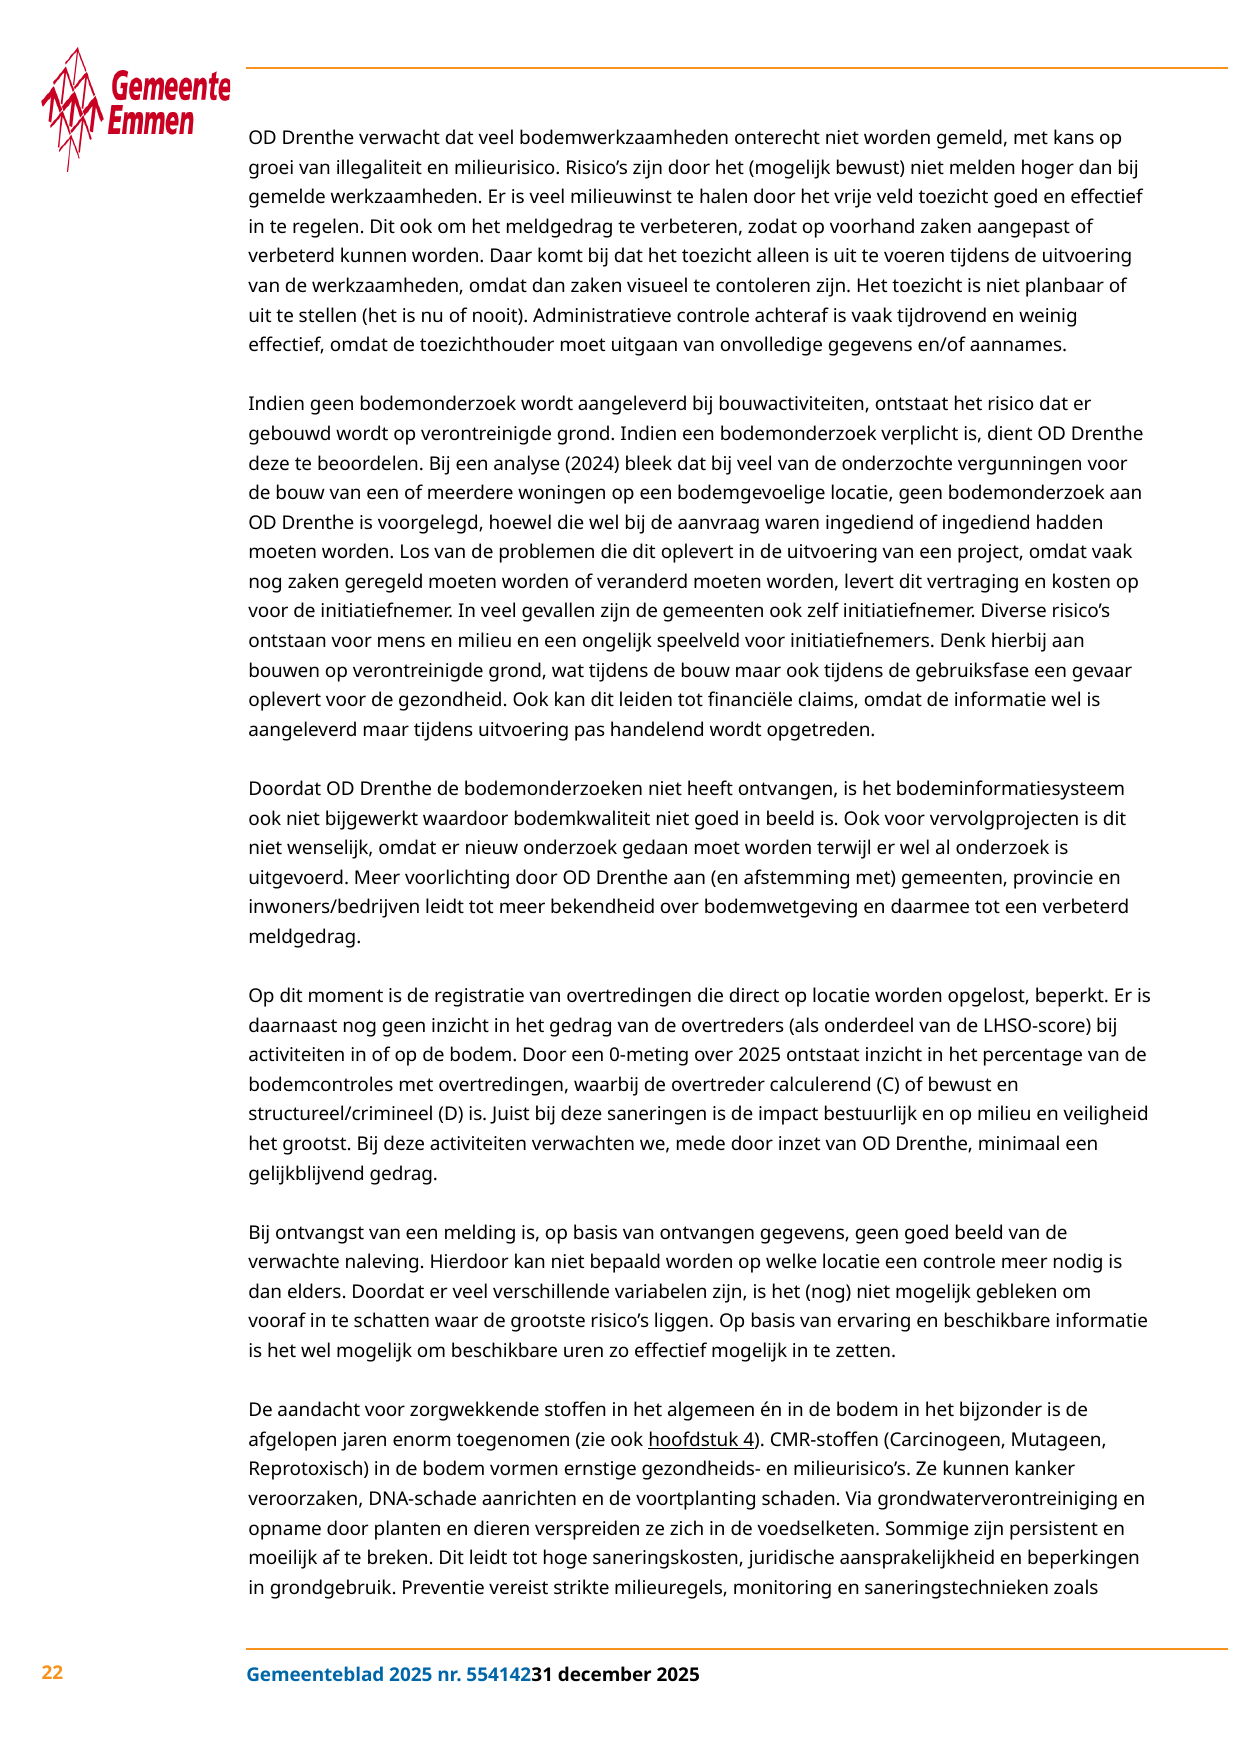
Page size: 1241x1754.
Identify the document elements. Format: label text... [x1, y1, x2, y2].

text Doordat OD Drenthe de bodemonderzoeken niet heeft ontvangen, is het bodeminformatiesysteem ook niet bijgewerkt waardoor bodemkwaliteit niet goed in beeld is. Ook voor vervolgprojecten is dit niet wenselijk, omdat er nieuw onderzoek gedaan moet worden terwijl er wel al onderzoek is uitgevoerd. Meer voorlichting door OD Drenthe aan (en afstemming met) gemeenten, provincie en inwoners/bedrijven leidt tot meer bekendheid over bodemwetgeving en daarmee tot een verbeterd meldgedrag. [248, 775, 1152, 949]
picture [41, 47, 231, 172]
text Bij ontvangst van een melding is, op basis van ontvangen gegevens, geen goed beeld van de verwachte naleving. Hierdoor kan niet bepaald worden op welke locatie een controle meer nodig is dan elders. Doordat er veel verschillende variabelen zijn, is het (nog) niet mogelijk gebleken om vooraf in te schatten waar de grootste risico’s liggen. Op basis van ervaring en beschikbare informatie is het wel mogelijk om beschikbare uren zo effectief mogelijk in te zetten. [248, 1219, 1152, 1363]
text Indien geen bodemonderzoek wordt aangeleverd bij bouwactiviteiten, ontstaat het risico dat er gebouwd wordt op verontreinigde grond. Indien een bodemonderzoek verplicht is, dient OD Drenthe deze te beoordelen. Bij een analyse (2024) bleek dat bij veel van de onderzochte vergunningen voor de bouw van een of meerdere woningen op een bodemgevoelige locatie, geen bodemonderzoek aan OD Drenthe is voorgelegd, hoewel die wel bij de aanvraag waren ingediend of ingediend hadden moeten worden. Los van de problemen die dit oplevert in de uitvoering van een project, omdat vaak nog zaken geregeld moeten worden of veranderd moeten worden, levert dit vertraging en kosten op voor de initiatiefnemer. In veel gevallen zijn de gemeenten ook zelf initiatiefnemer. Diverse risico’s ontstaan voor mens en milieu en een ongelijk speelveld voor initiatiefnemers. Denk hierbij aan bouwen op verontreinigde grond, wat tijdens de bouw maar ook tijdens de gebruiksfase een gevaar oplevert voor de gezondheid. Ook kan dit leiden tot financiële claims, omdat de informatie wel is aangeleverd maar tijdens uitvoering pas handelend wordt opgetreden. [248, 391, 1152, 742]
text De aandacht voor zorgwekkende stoffen in het algemeen én in de bodem in het bijzonder is de afgelopen jaren enorm toegenomen (zie ook hoofdstuk 4). CMR-stoffen (Carcinogeen, Mutageen, Reprotoxisch) in de bodem vormen ernstige gezondheids- en milieurisico’s. Ze kunnen kanker veroorzaken, DNA-schade aanrichten en de voortplanting schaden. Via grondwaterverontreiniging en opname door planten en dieren verspreiden ze zich in de voedselketen. Sommige zijn persistent en moeilijk af te breken. Dit leidt tot hoge saneringskosten, juridische aansprakelijkheid en beperkingen in grondgebruik. Preventie vereist strikte milieuregels, monitoring en saneringstechnieken zoals [248, 1396, 1152, 1600]
text OD Drenthe verwacht dat veel bodemwerkzaamheden onterecht niet worden gemeld, met kans op groei van illegaliteit en milieurisico. Risico’s zijn door het (mogelijk bewust) niet melden hoger dan bij gemelde werkzaamheden. Er is veel milieuwinst te halen door het vrije veld toezicht goed en effectief in te regelen. Dit ook om het meldgedrag te verbeteren, zodat op voorhand zaken aangepast of verbeterd kunnen worden. Daar komt bij dat het toezicht alleen is uit te voeren tijdens de uitvoering van de werkzaamheden, omdat dan zaken visueel te contoleren zijn. Het toezicht is niet planbaar of uit te stellen (het is nu of nooit). Administratieve controle achteraf is vaak tijdrovend en weinig effectief, omdat de toezichthouder moet uitgaan van onvolledige gegevens en/of aannames. [248, 124, 1152, 357]
text Op dit moment is de registratie van overtredingen die direct op locatie worden opgelost, beperkt. Er is daarnaast nog geen inzicht in het gedrag van de overtreders (als onderdeel van de LHSO-score) bij activiteiten in of op de bodem. Door een 0-meting over 2025 ontstaat inzicht in het percentage van de bodemcontroles met overtredingen, waarbij de overtreder calculerend (C) of bewust en structureel/crimineel (D) is. Juist bij deze saneringen is de impact bestuurlijk en op milieu en veiligheid het grootst. Bij deze activiteiten verwachten we, mede door inzet van OD Drenthe, minimaal een gelijkblijvend gedrag. [248, 982, 1152, 1186]
